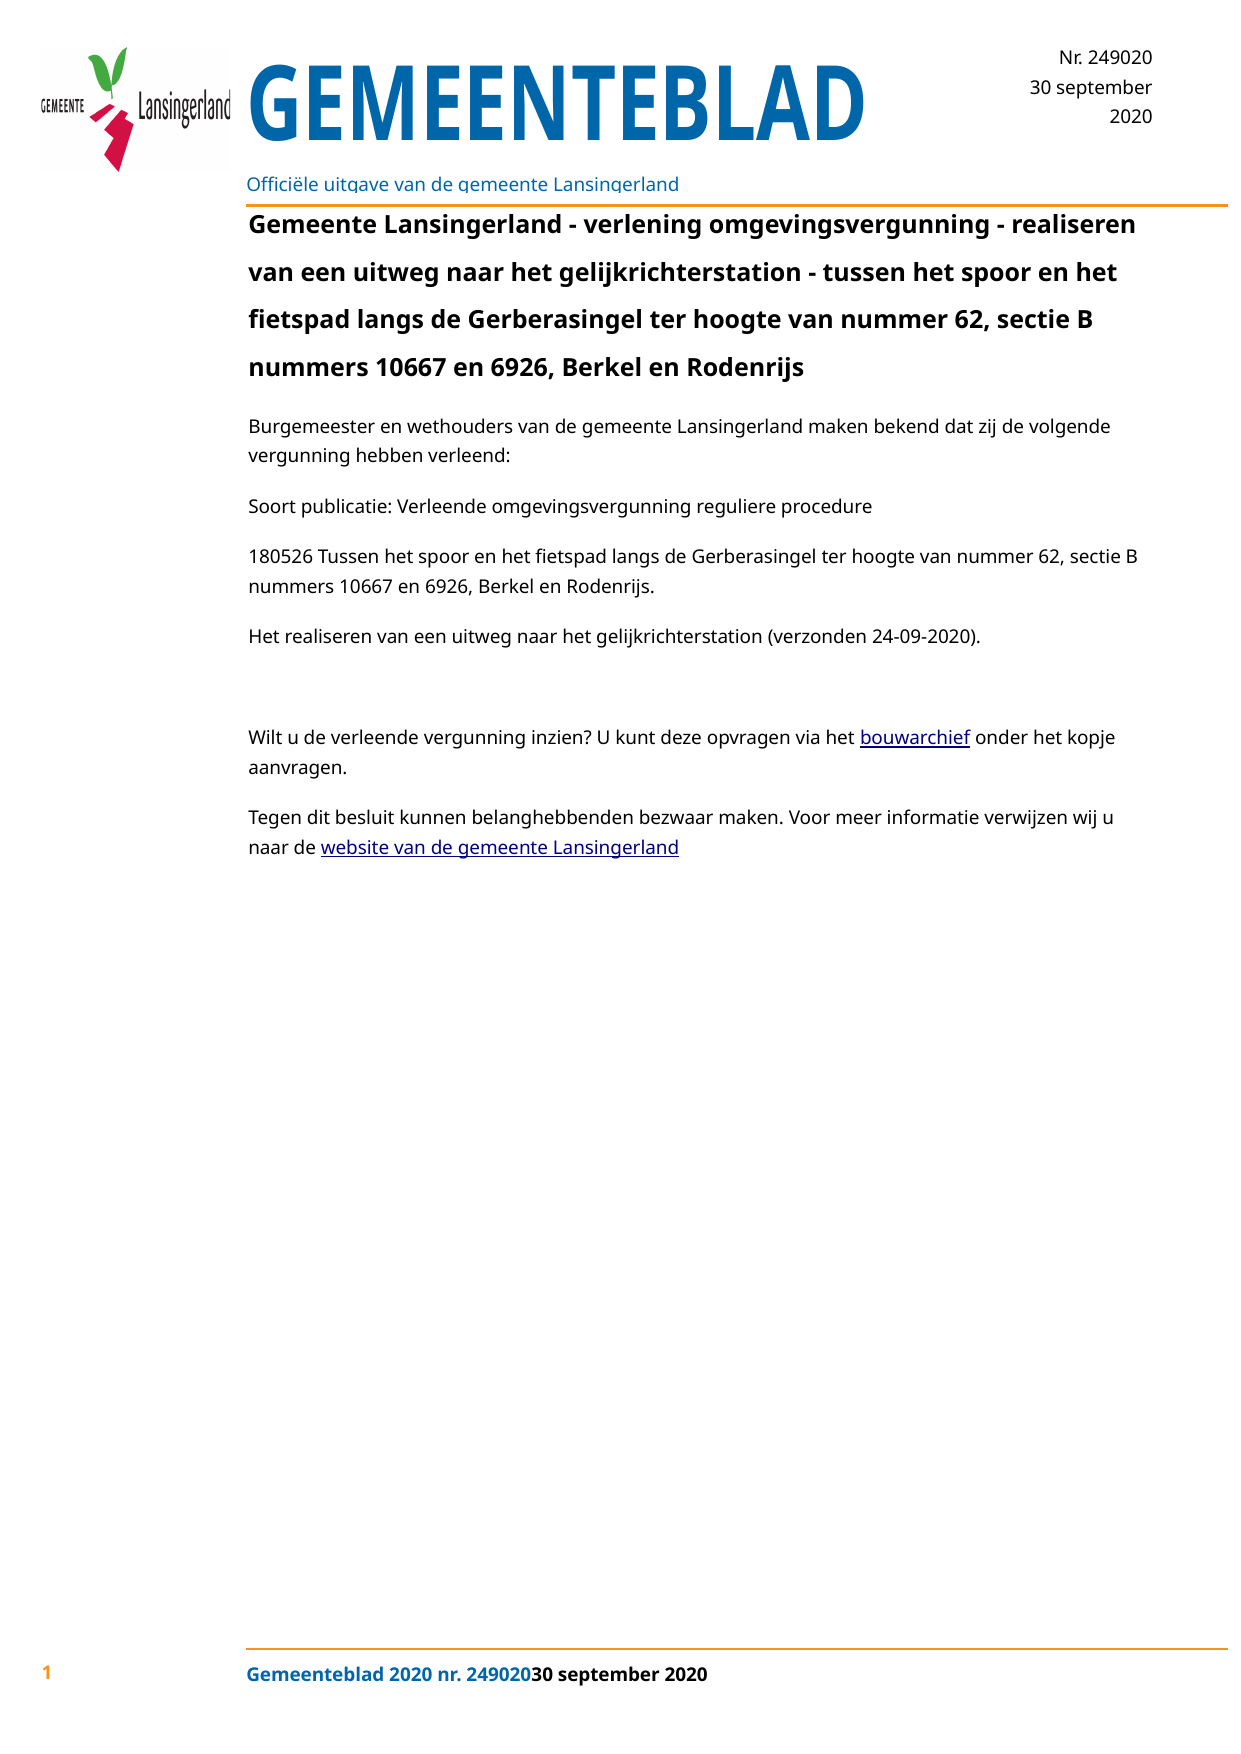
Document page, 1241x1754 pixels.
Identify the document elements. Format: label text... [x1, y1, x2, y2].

text Wilt u de verleende vergunning inzien? U kunt deze opvragen via het bouwarchief onder het kopje aanvragen. [248, 724, 1152, 780]
text Tegen dit besluit kunnen belanghebbenden bezwaar maken. Voor meer informatie verwijzen wij u naar de website van de gemeente Lansingerland [248, 804, 1152, 860]
text Gemeente Lansingerland - verlening omgevingsvergunning - realiseren van een uitweg naar het gelijkrichterstation - tussen het spoor en het fietspad langs de Gerberasingel ter hoogte van nummer 62, sectie B nummers 10667 en 6926, Berkel en Rodenrijs [248, 207, 1152, 384]
text Soort publicatie: Verleende omgevingsvergunning reguliere procedure [248, 493, 1152, 519]
text Het realiseren van een uitweg naar het gelijkrichterstation (verzonden 24-09-2020). [248, 623, 1152, 649]
text 180526 Tussen het spoor en het fietspad langs de Gerberasingel ter hoogte van nummer 62, sectie B nummers 10667 en 6926, Berkel en Rodenrijs. [248, 543, 1152, 599]
text Burgemeester en wethouders van de gemeente Lansingerland maken bekend dat zij de volgende vergunning hebben verleend: [248, 413, 1152, 468]
picture [41, 47, 231, 172]
